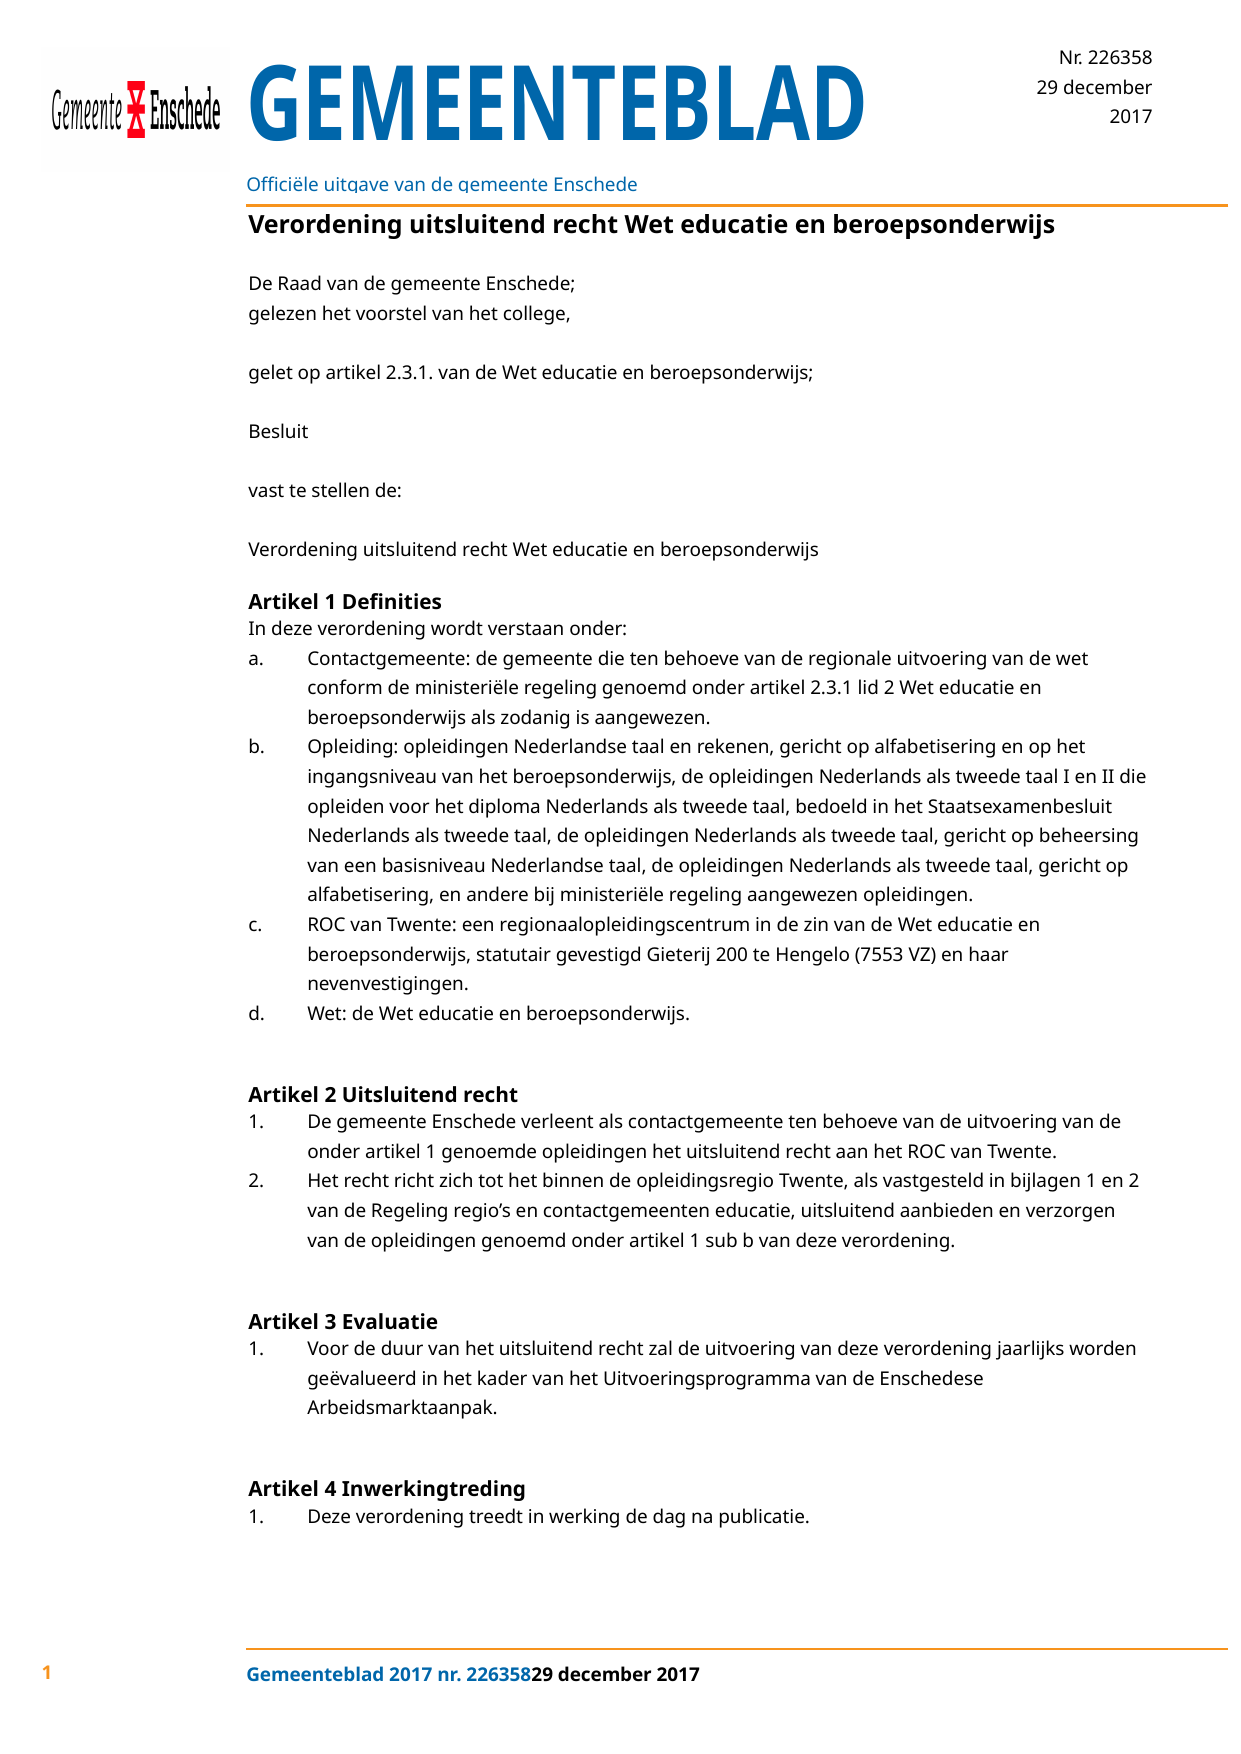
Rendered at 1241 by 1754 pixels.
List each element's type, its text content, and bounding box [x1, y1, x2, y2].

picture [41, 47, 231, 172]
text gelezen het voorstel van het college, [248, 300, 1152, 326]
text Artikel 3 Evaluatie [248, 1307, 1152, 1335]
text Verordening uitsluitend recht Wet educatie en beroepsonderwijs [248, 537, 1152, 562]
list De gemeente Enschede verleent als contactgemeente ten behoeve van de uitvoering van de onder artikel 1 genoemde opleidingen het uitsluitend recht aan het ROC van Twente. [248, 1108, 1152, 1164]
list Voor de duur van het uitsluitend recht zal de uitvoering van deze verordening jaarlijks worden geëvalueerd in het kader van het Uitvoeringsprogramma van de Enschedese Arbeidsmarktaanpak. [248, 1335, 1152, 1420]
list Het recht richt zich tot het binnen de opleidingsregio Twente, als vastgesteld in bijlagen 1 en 2 van de Regeling regio’s en contactgemeenten educatie, uitsluitend aanbieden en verzorgen van de opleidingen genoemd onder artikel 1 sub b van deze verordening. [248, 1168, 1152, 1252]
list Deze verordening treedt in werking de dag na publicatie. [248, 1503, 1152, 1528]
text gelet op artikel 2.3.1. van de Wet educatie en beroepsonderwijs; [248, 359, 1152, 385]
text Artikel 1 Definities [248, 587, 1152, 615]
text In deze verordening wordt verstaan onder: [248, 615, 1152, 641]
text vast te stellen de: [248, 477, 1152, 503]
list ROC van Twente: een regionaalopleidingscentrum in de zin van de Wet educatie en beroepsonderwijs, statutair gevestigd Gieterij 200 te Hengelo (7553 VZ) en haar nevenvestigingen. [248, 911, 1152, 996]
text Besluit [248, 418, 1152, 444]
list Contactgemeente: de gemeente die ten behoeve van de regionale uitvoering van de wet conform de ministeriële regeling genoemd onder artikel 2.3.1 lid 2 Wet educatie en beroepsonderwijs als zodanig is aangewezen. [248, 645, 1152, 730]
text Verordening uitsluitend recht Wet educatie en beroepsonderwijs [248, 207, 1152, 241]
list Opleiding: opleidingen Nederlandse taal en rekenen, gericht op alfabetisering en op het ingangsniveau van het beroepsonderwijs, de opleidingen Nederlands als tweede taal I en II die opleiden voor het diploma Nederlands als tweede taal, bedoeld in het Staatsexamenbesluit Nederlands als tweede taal, de opleidingen Nederlands als tweede taal, gericht op beheersing van een basisniveau Nederlandse taal, de opleidingen Nederlands als tweede taal, gericht op alfabetisering, en andere bij ministeriële regeling aangewezen opleidingen. [248, 734, 1152, 907]
list Wet: de Wet educatie en beroepsonderwijs. [248, 1000, 1152, 1026]
text Artikel 4 Inwerkingtreding [248, 1474, 1152, 1503]
text Artikel 2 Uitsluitend recht [248, 1080, 1152, 1108]
text De Raad van de gemeente Enschede; [248, 270, 1152, 296]
